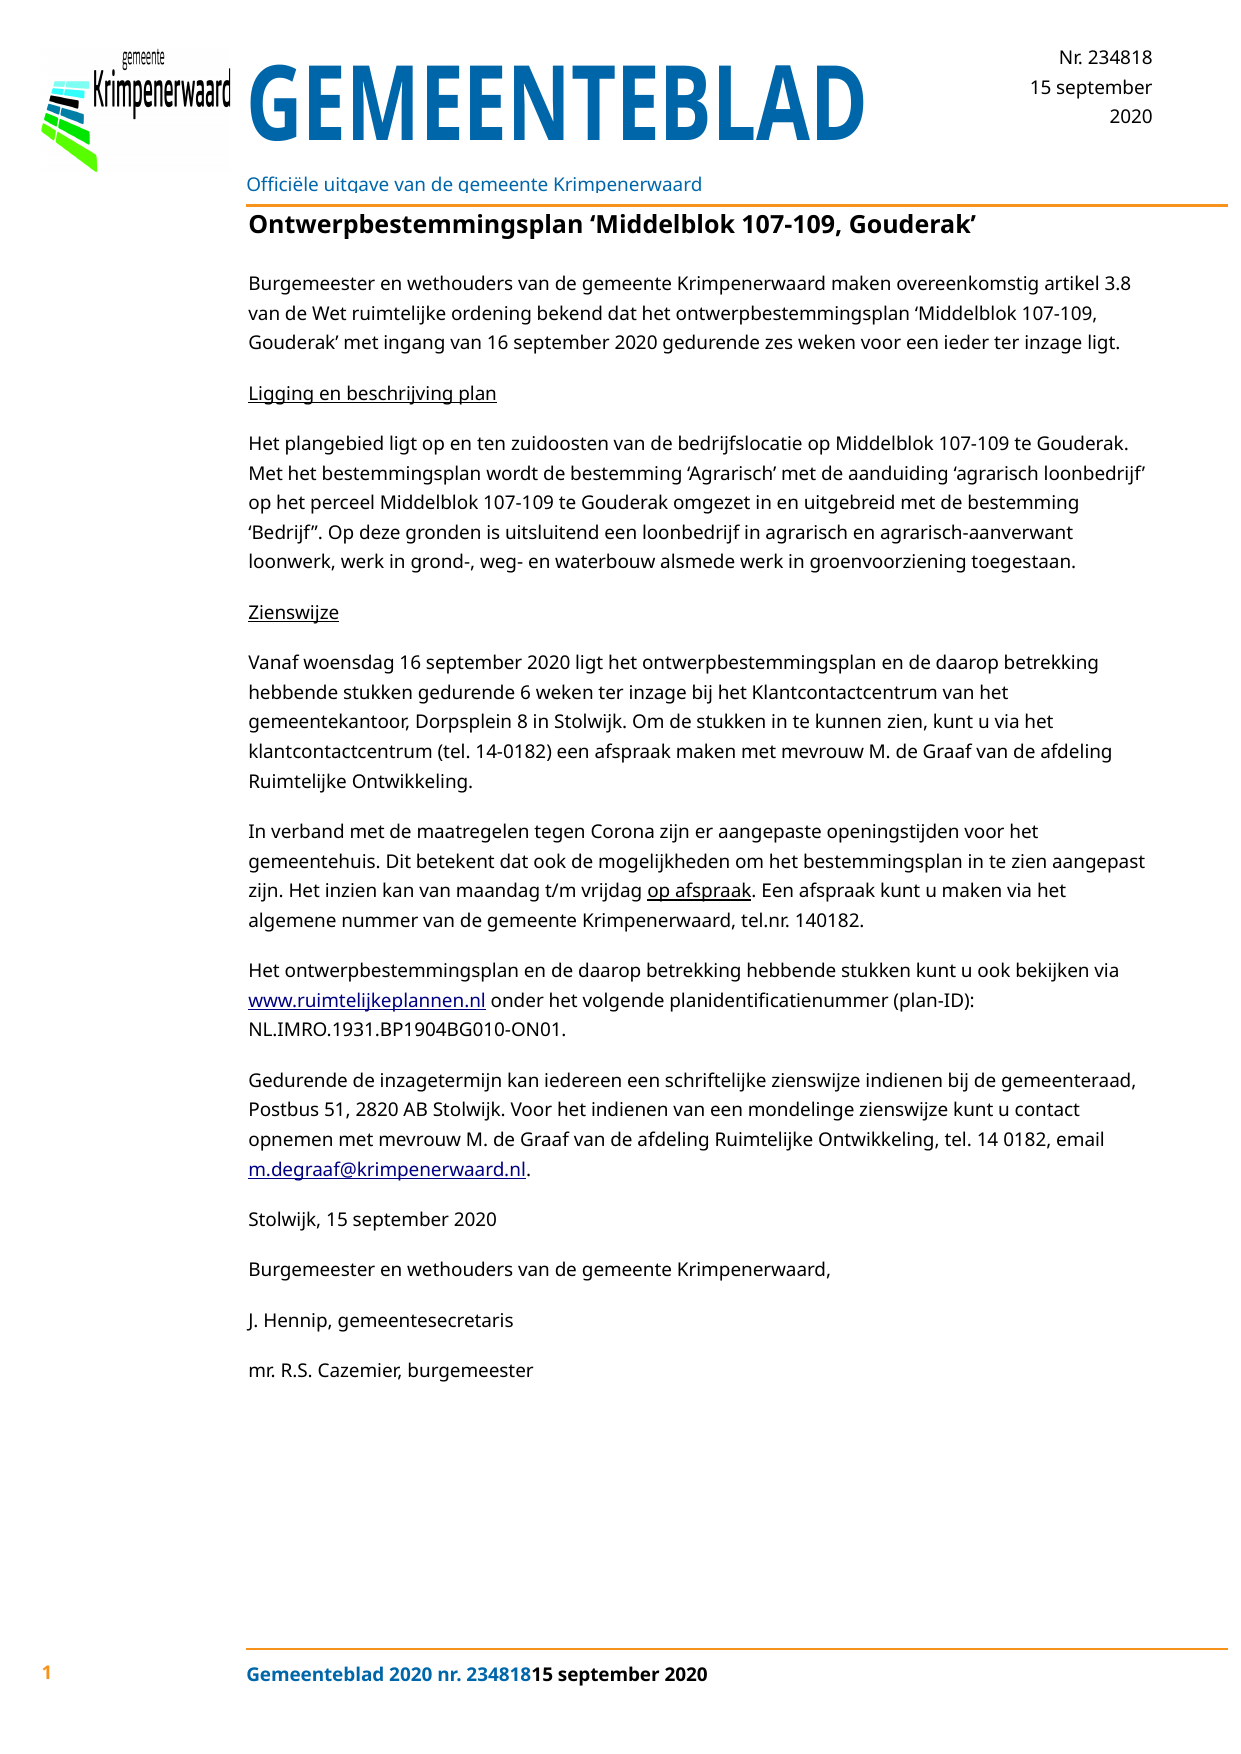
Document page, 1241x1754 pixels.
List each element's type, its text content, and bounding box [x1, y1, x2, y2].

text In verband met de maatregelen tegen Corona zijn er aangepaste openingstijden voor het gemeentehuis. Dit betekent dat ook de mogelijkheden om het bestemmingsplan in te zien aangepast zijn. Het inzien kan van maandag t/m vrijdag op afspraak. Een afspraak kunt u maken via het algemene nummer van de gemeente Krimpenerwaard, tel.nr. 140182. [248, 818, 1152, 933]
text Burgemeester en wethouders van de gemeente Krimpenerwaard maken overeenkomstig artikel 3.8 van de Wet ruimtelijke ordening bekend dat het ontwerpbestemmingsplan ‘Middelblok 107-109, Gouderak’ met ingang van 16 september 2020 gedurende zes weken voor een ieder ter inzage ligt. [248, 270, 1152, 355]
text Ligging en beschrijving plan [248, 380, 1152, 406]
text Het plangebied ligt op en ten zuidoosten van de bedrijfslocatie op Middelblok 107-109 te Gouderak. Met het bestemmingsplan wordt de bestemming ‘Agrarisch’ met de aanduiding ‘agrarisch loonbedrijf’ op het perceel Middelblok 107-109 te Gouderak omgezet in en uitgebreid met de bestemming ‘Bedrijf”. Op deze gronden is uitsluitend een loonbedrijf in agrarisch en agrarisch-aanverwant loonwerk, werk in grond-, weg- en waterbouw alsmede werk in groenvoorziening toegestaan. [248, 430, 1152, 574]
text J. Hennip, gemeentesecretaris [248, 1307, 1152, 1333]
text Ontwerpbestemmingsplan ‘Middelblok 107-109, Gouderak’ [248, 207, 1152, 241]
text Gedurende de inzagetermijn kan iedereen een schriftelijke zienswijze indienen bij de gemeenteraad, Postbus 51, 2820 AB Stolwijk. Voor het indienen van een mondelinge zienswijze kunt u contact opnemen met mevrouw M. de Graaf van de afdeling Ruimtelijke Ontwikkeling, tel. 14 0182, email m.degraaf@krimpenerwaard.nl. [248, 1067, 1152, 1181]
picture [41, 47, 231, 172]
text mr. R.S. Cazemier, burgemeester [248, 1357, 1152, 1383]
text Burgemeester en wethouders van de gemeente Krimpenerwaard, [248, 1257, 1152, 1282]
text Stolwijk, 15 september 2020 [248, 1206, 1152, 1232]
text Het ontwerpbestemmingsplan en de daarop betrekking hebbende stukken kunt u ook bekijken via www.ruimtelijkeplannen.nl onder het volgende planidentificatienummer (plan-ID): NL.IMRO.1931.BP1904BG010-ON01. [248, 957, 1152, 1042]
text Zienswijze [248, 599, 1152, 625]
text Vanaf woensdag 16 september 2020 ligt het ontwerpbestemmingsplan en de daarop betrekking hebbende stukken gedurende 6 weken ter inzage bij het Klantcontactcentrum van het gemeentekantoor, Dorpsplein 8 in Stolwijk. Om de stukken in te kunnen zien, kunt u via het klantcontactcentrum (tel. 14-0182) een afspraak maken met mevrouw M. de Graaf van de afdeling Ruimtelijke Ontwikkeling. [248, 649, 1152, 793]
